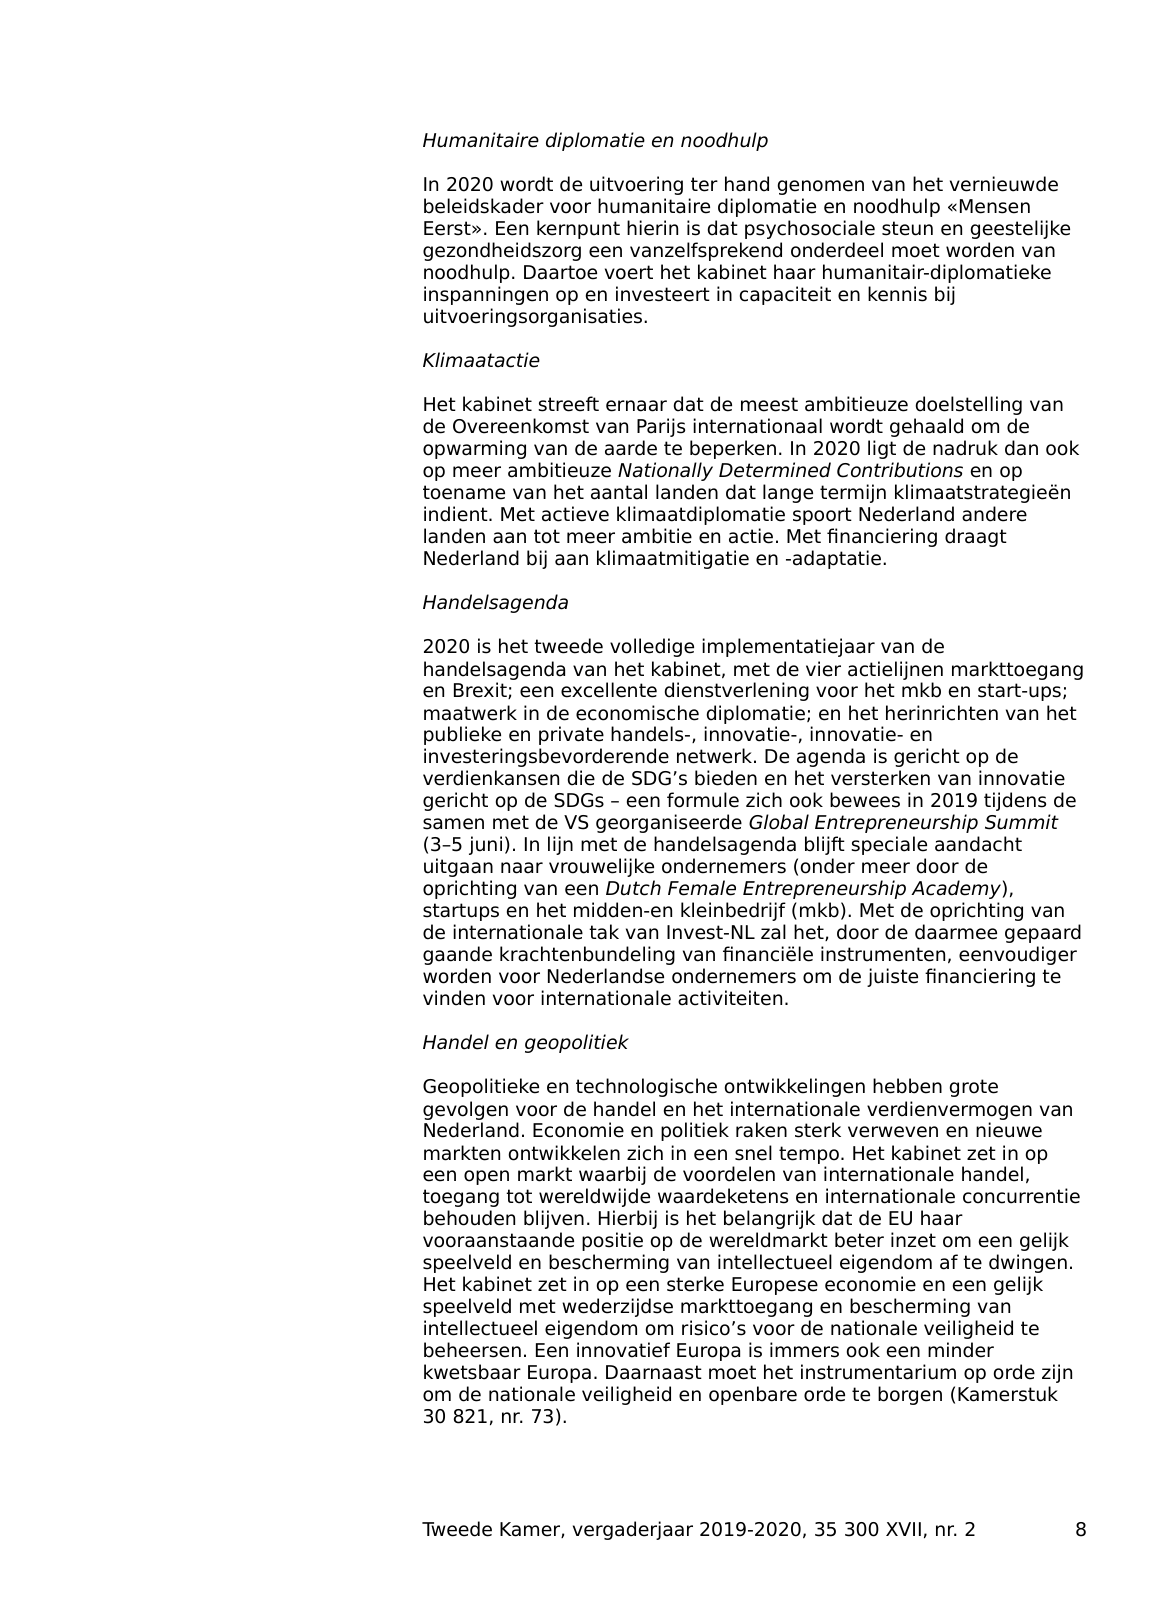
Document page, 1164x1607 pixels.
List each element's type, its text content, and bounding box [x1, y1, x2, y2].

text In 2020 wordt de uitvoering ter hand genomen van het vernieuwde beleidskader voor humanitaire diplomatie en noodhulp «Mensen Eerst». Een kernpunt hierin is dat psychosociale steun en geestelijke gezondheidszorg een vanzelfsprekend onderdeel moet worden van noodhulp. Daartoe voert het kabinet haar humanitair-diplomatieke inspanningen op en investeert in capaciteit en kennis bij uitvoeringsorganisaties. [422, 174, 1087, 328]
subtitle Humanitaire diplomatie en noodhulp [422, 130, 1087, 152]
text Het kabinet streeft ernaar dat de meest ambitieuze doelstelling van de Overeenkomst van Parijs internationaal wordt gehaald om de opwarming van de aarde te beperken. In 2020 ligt de nadruk dan ook op meer ambitieuze Nationally Determined Contributions en op toename van het aantal landen dat lange termijn klimaatstrategieën indient. Met actieve klimaatdiplomatie spoort Nederland andere landen aan tot meer ambitie en actie. Met financiering draagt Nederland bij aan klimaatmitigatie en -adaptatie. [422, 394, 1087, 570]
text 2020 is het tweede volledige implementatiejaar van de handelsagenda van het kabinet, met de vier actielijnen markttoegang en Brexit; een excellente dienstverlening voor het mkb en start-ups; maatwerk in de economische diplomatie; en het herinrichten van het publieke en private handels-, innovatie-, innovatie- en investeringsbevorderende netwerk. De agenda is gericht op de verdienkansen die de SDG’s bieden en het versterken van innovatie gericht op de SDGs – een formule zich ook bewees in 2019 tijdens de samen met de VS georganiseerde Global Entrepreneurship Summit (3–5 juni). In lijn met de handelsagenda blijft speciale aandacht uitgaan naar vrouwelijke ondernemers (onder meer door de oprichting van een Dutch Female Entrepreneurship Academy), startups en het midden-en kleinbedrijf (mkb). Met de oprichting van de internationale tak van Invest-NL zal het, door de daarmee gepaard gaande krachtenbundeling van financiële instrumenten, eenvoudiger worden voor Nederlandse ondernemers om de juiste financiering te vinden voor internationale activiteiten. [422, 636, 1087, 1010]
subtitle Klimaatactie [422, 350, 1087, 372]
subtitle Handelsagenda [422, 592, 1087, 614]
text Geopolitieke en technologische ontwikkelingen hebben grote gevolgen voor de handel en het internationale verdienvermogen van Nederland. Economie en politiek raken sterk verweven en nieuwe markten ontwikkelen zich in een snel tempo. Het kabinet zet in op een open markt waarbij de voordelen van internationale handel, toegang tot wereldwijde waardeketens en internationale concurrentie behouden blijven. Hierbij is het belangrijk dat de EU haar vooraanstaande positie op de wereldmarkt beter inzet om een gelijk speelveld en bescherming van intellectueel eigendom af te dwingen. Het kabinet zet in op een sterke Europese economie en een gelijk speelveld met wederzijdse markttoegang en bescherming van intellectueel eigendom om risico’s voor de nationale veiligheid te beheersen. Een innovatief Europa is immers ook een minder kwetsbaar Europa. Daarnaast moet het instrumentarium op orde zijn om de nationale veiligheid en openbare orde te borgen (Kamerstuk 30 821, nr. 73). [422, 1076, 1087, 1428]
subtitle Handel en geopolitiek [422, 1032, 1087, 1054]
